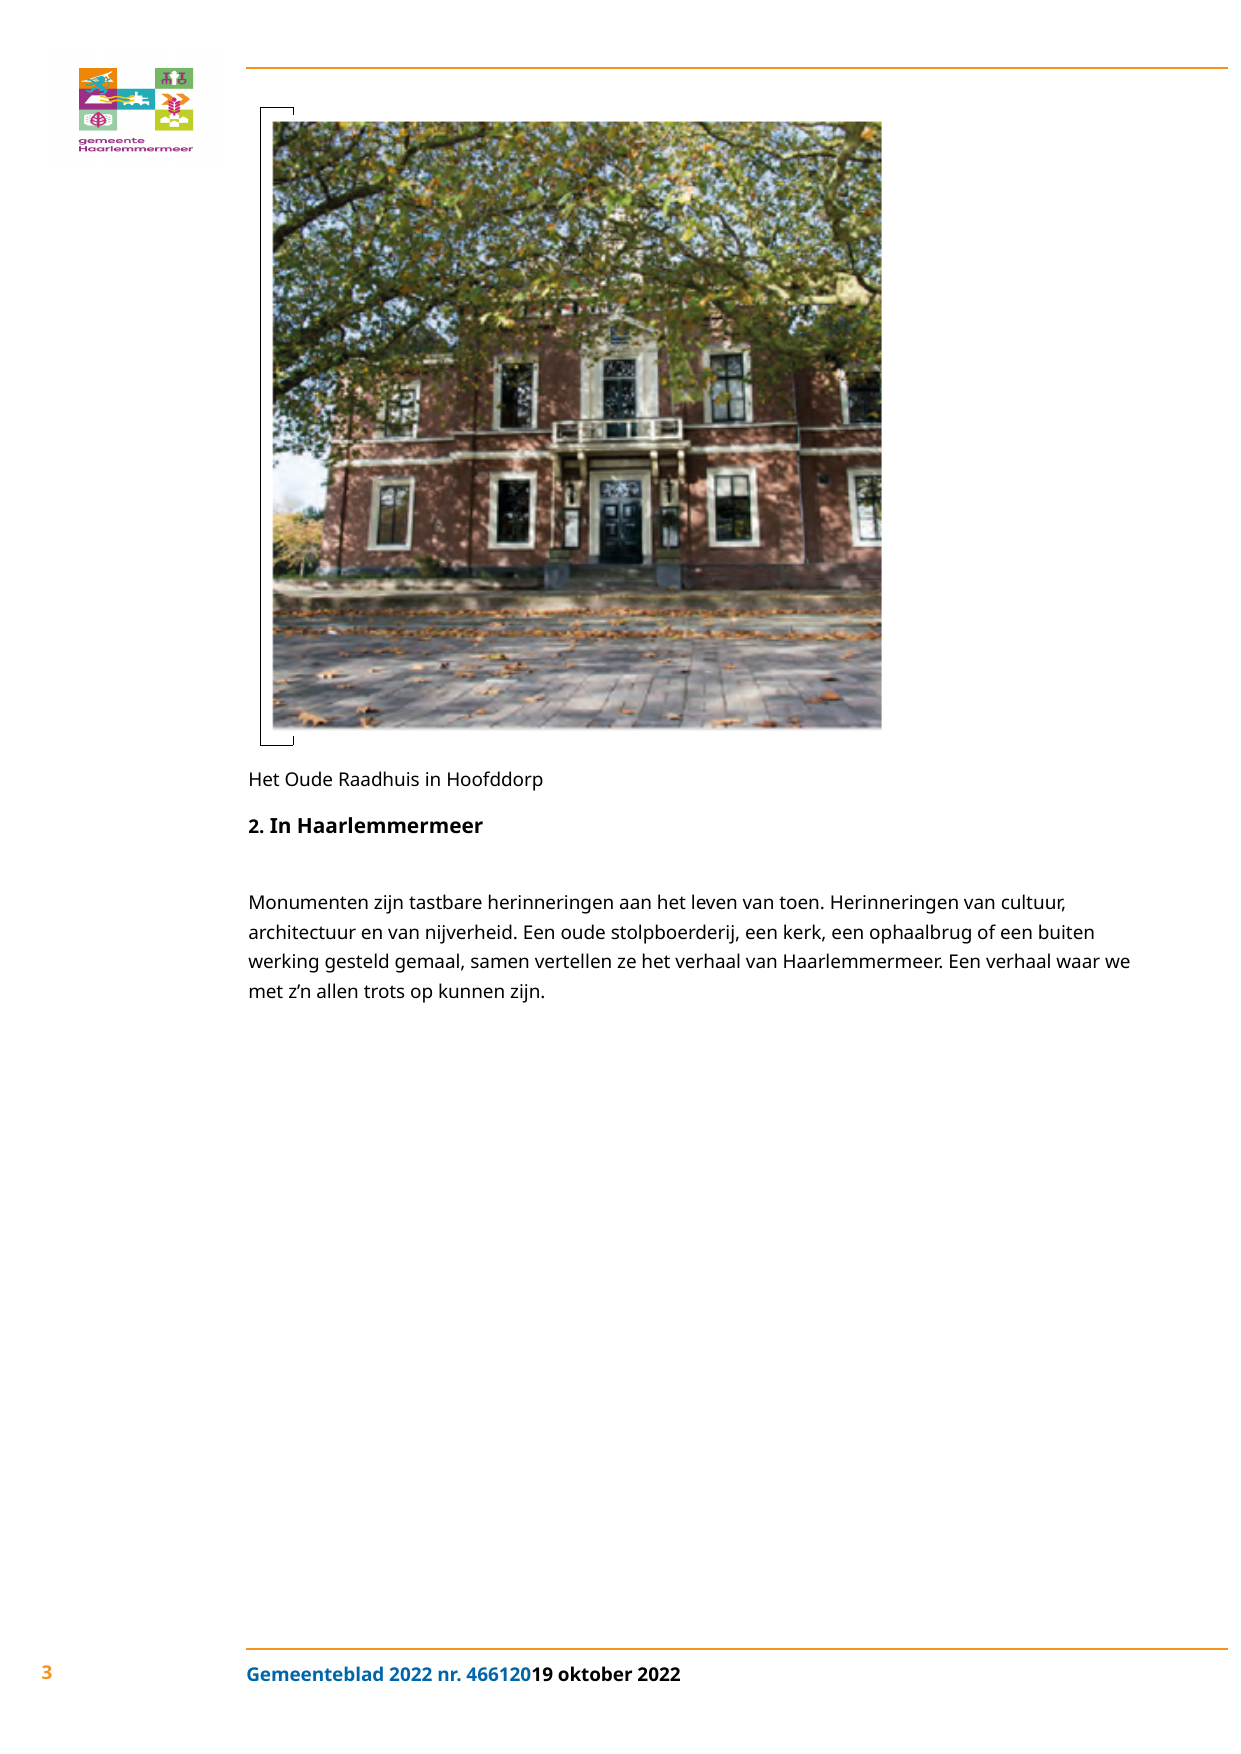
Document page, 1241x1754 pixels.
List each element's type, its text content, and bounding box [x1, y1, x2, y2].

picture [268, 115, 889, 736]
text Monumenten zijn tastbare herinneringen aan het leven van toen. Herinneringen van cultuur, architectuur en van nijverheid. Een oude stolpboerderij, een kerk, een ophaalbrug of een buiten werking gesteld gemaal, samen vertellen ze het verhaal van Haarlemmermeer. Een verhaal waar we met z’n allen trots op kunnen zijn. [248, 889, 1152, 1004]
text Het Oude Raadhuis in Hoofddorp [248, 766, 1152, 792]
picture [41, 47, 231, 172]
text 2. In Haarlemmermeer [248, 812, 1152, 840]
